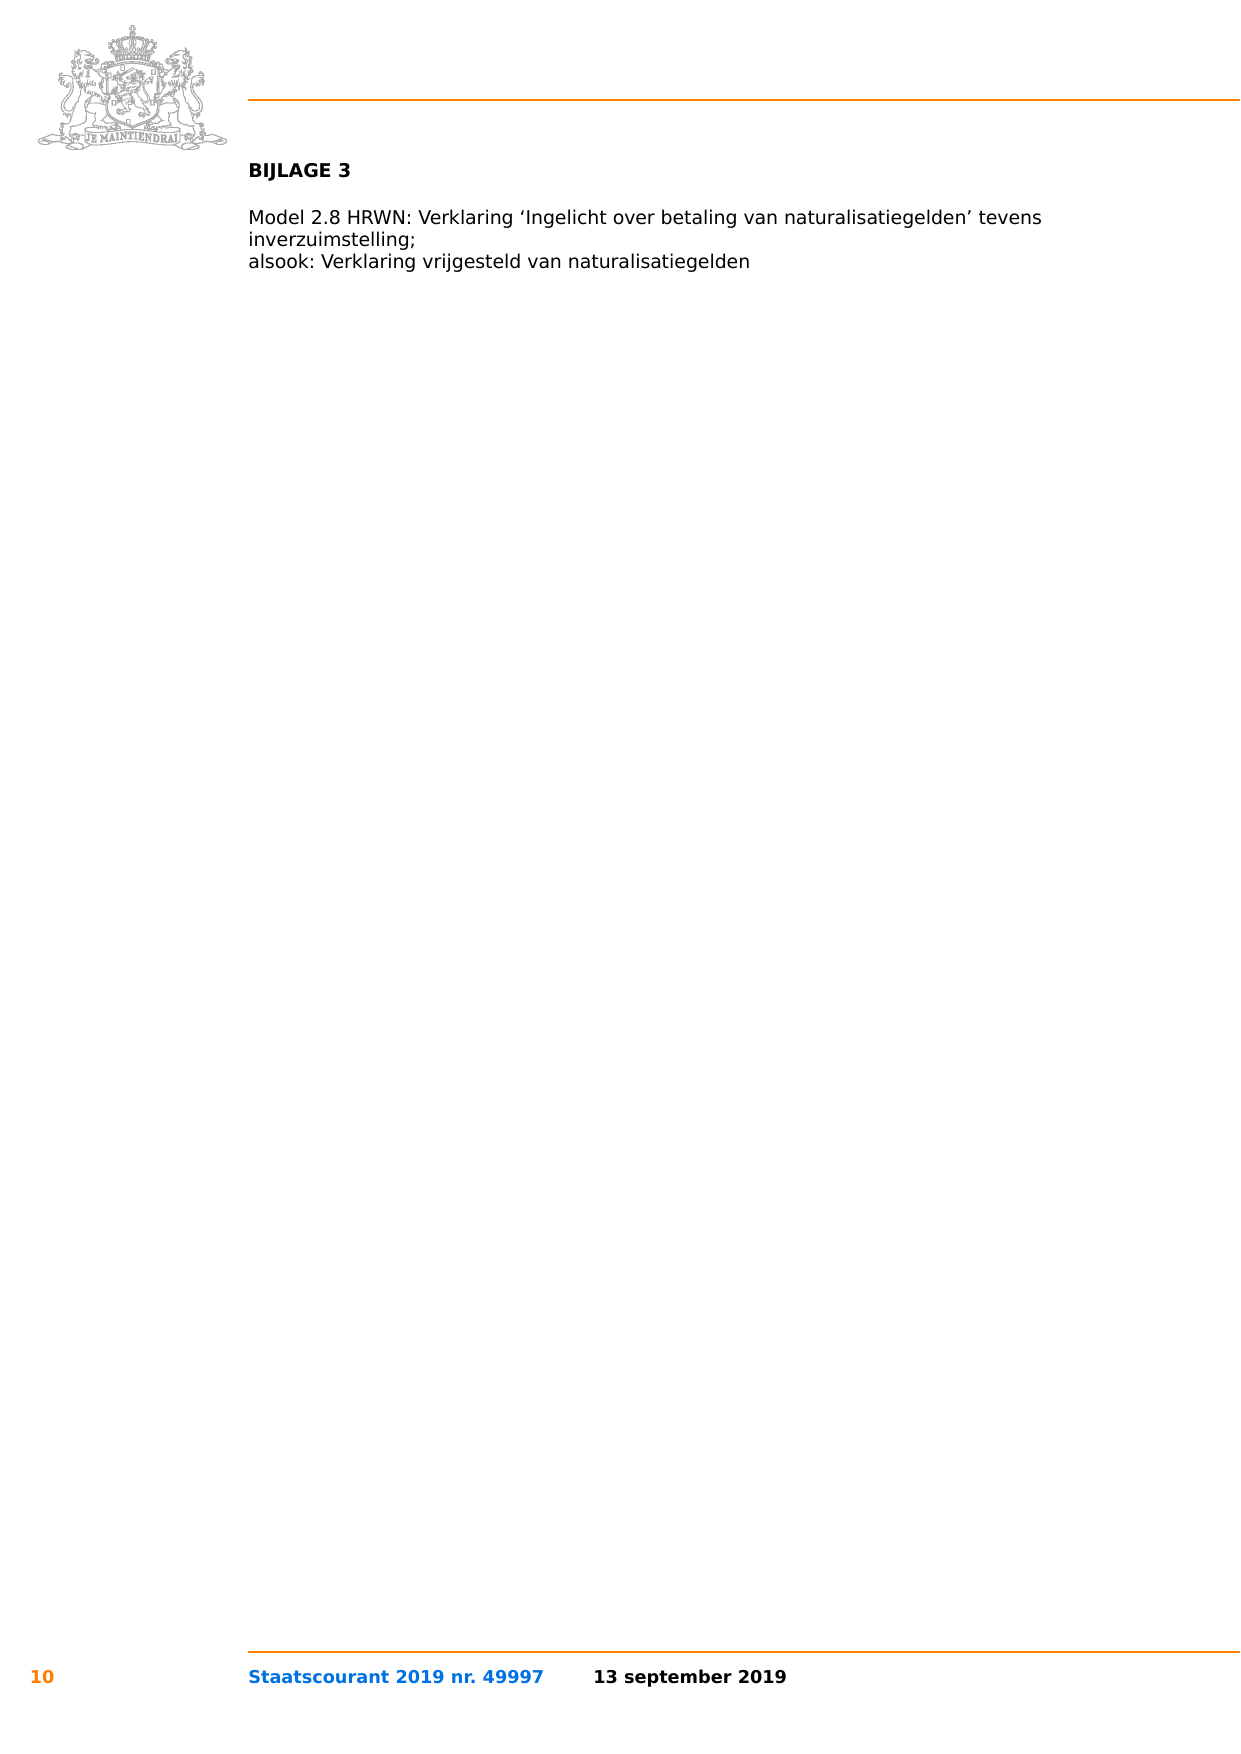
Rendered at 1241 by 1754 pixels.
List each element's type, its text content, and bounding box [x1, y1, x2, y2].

text Model 2.8 HRWN: Verklaring ‘Ingelicht over betaling van naturalisatiegelden’ tevens inverzuimstelling; [248, 207, 1163, 251]
text alsook: Verklaring vrijgesteld van naturalisatiegelden [248, 251, 1163, 273]
picture [38, 25, 227, 150]
subtitle BIJLAGE 3 [248, 160, 1163, 182]
